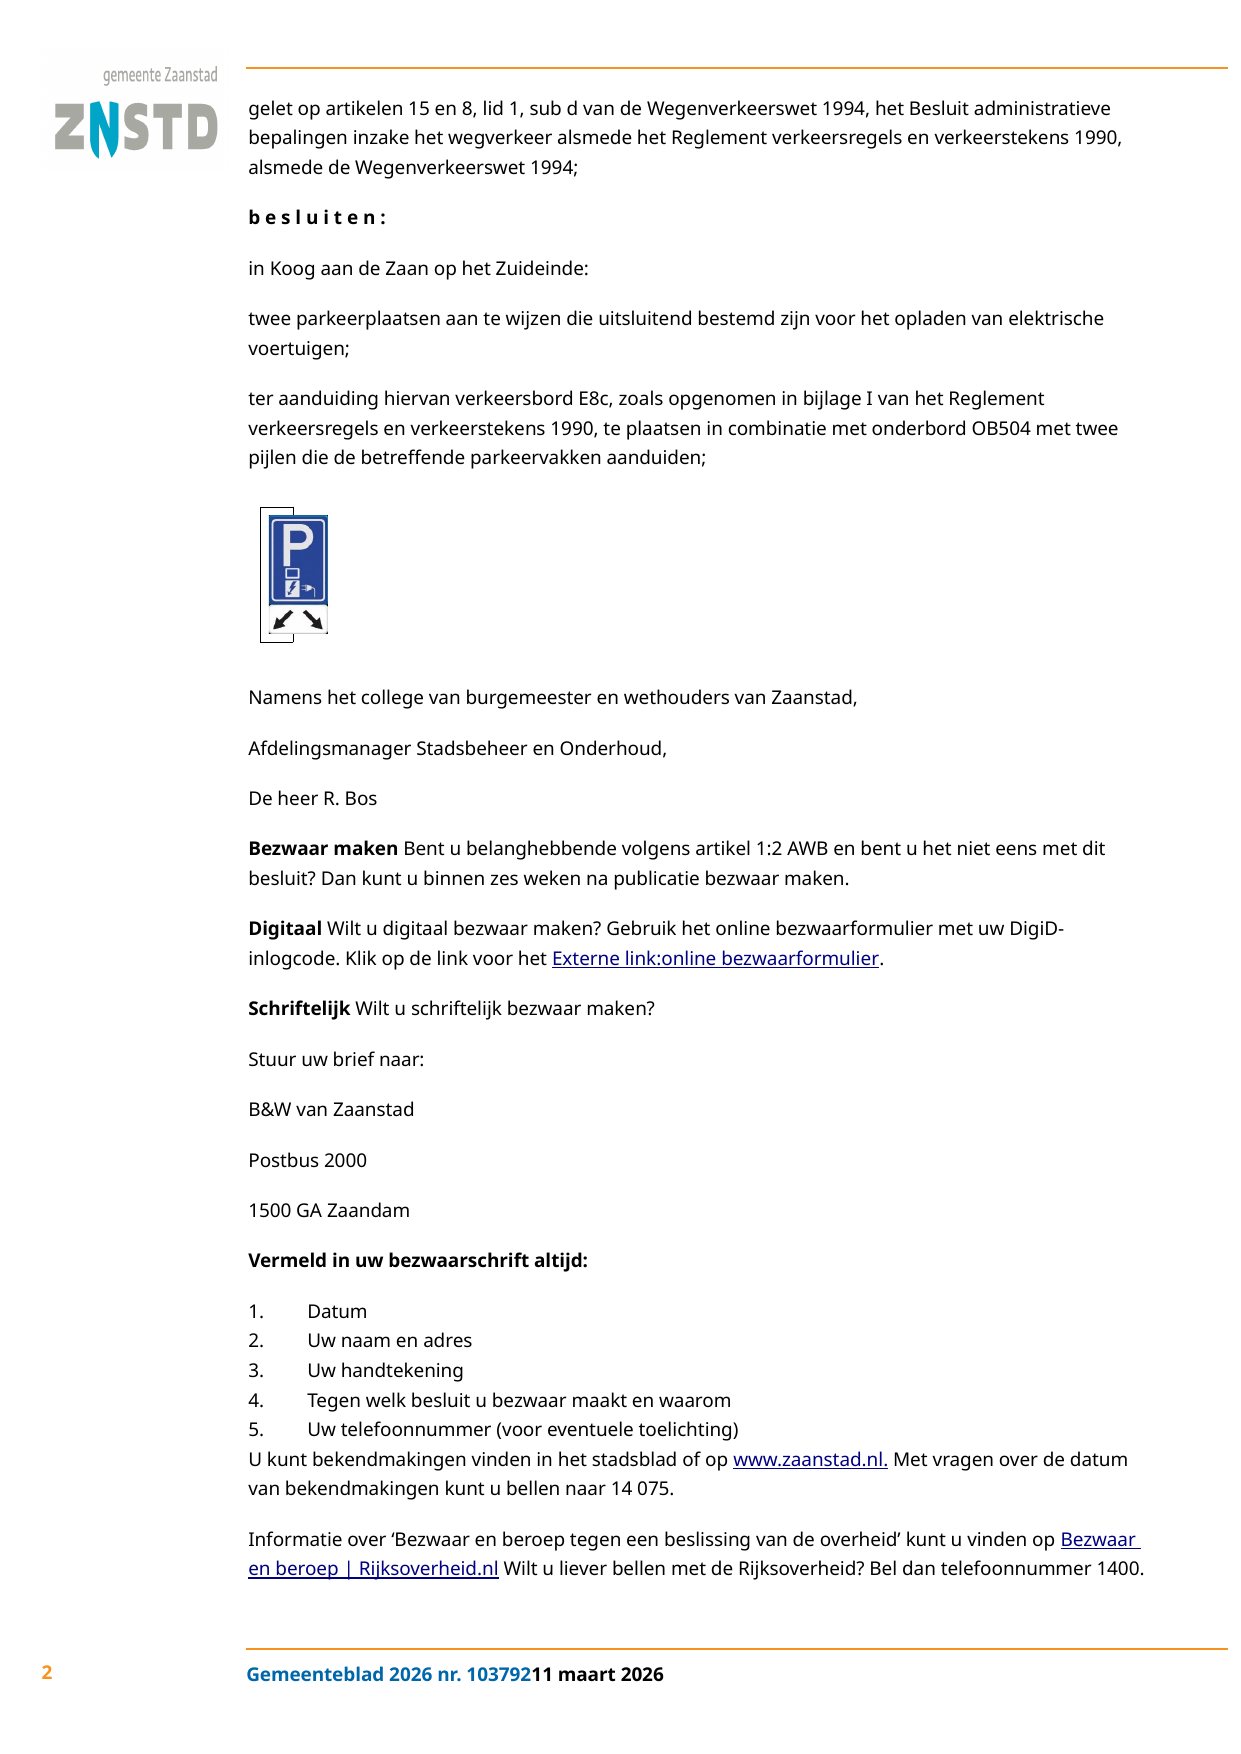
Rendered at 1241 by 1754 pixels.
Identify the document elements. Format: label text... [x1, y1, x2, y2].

text gelet op artikelen 15 en 8, lid 1, sub d van de Wegenverkeerswet 1994, het Besluit administratieve bepalingen inzake het wegverkeer alsmede het Reglement verkeersregels en verkeerstekens 1990, alsmede de Wegenverkeerswet 1994; [248, 95, 1152, 180]
text twee parkeerplaatsen aan te wijzen die uitsluitend bestemd zijn voor het opladen van elektrische voertuigen; [248, 305, 1152, 361]
text Stuur uw brief naar: [248, 1046, 1152, 1072]
text Vermeld in uw bezwaarschrift altijd: [248, 1248, 1152, 1273]
text U kunt bekendmakingen vinden in het stadsblad of op www.zaanstad.nl. Met vragen over de datum van bekendmakingen kunt u bellen naar 14 075. [248, 1446, 1152, 1501]
text De heer R. Bos [248, 785, 1152, 811]
text Informatie over ‘Bezwaar en beroep tegen een beslissing van de overheid’ kunt u vinden op Bezwaar en beroep | Rijksoverheid.nl Wilt u liever bellen met de Rijksoverheid? Bel dan telefoonnummer 1400. [248, 1526, 1152, 1581]
text Afdelingsmanager Stadsbeheer en Onderhoud, [248, 735, 1152, 760]
list Datum [248, 1298, 1152, 1324]
text in Koog aan de Zaan op het Zuideinde: [248, 255, 1152, 281]
list Tegen welk besluit u bezwaar maakt en waarom [248, 1387, 1152, 1412]
list Uw handtekening [248, 1357, 1152, 1383]
list Uw naam en adres [248, 1328, 1152, 1353]
text Postbus 2000 [248, 1147, 1152, 1172]
text b e s l u i t e n : [248, 204, 1152, 230]
text Bezwaar maken Bent u belanghebbende volgens artikel 1:2 AWB en bent u het niet eens met dit besluit? Dan kunt u binnen zes weken na publicatie bezwaar maken. [248, 836, 1152, 891]
text B&W van Zaanstad [248, 1096, 1152, 1122]
text Digitaal Wilt u digitaal bezwaar maken? Gebruik het online bezwaarformulier met uw DigiD-inlogcode. Klik op de link voor het Externe link:online bezwaarformulier. [248, 916, 1152, 971]
text ter aanduiding hiervan verkeersbord E8c, zoals opgenomen in bijlage I van het Reglement verkeersregels en verkeerstekens 1990, te plaatsen in combinatie met onderbord OB504 met twee pijlen die de betreffende parkeervakken aanduiden; [248, 385, 1152, 470]
list Uw telefoonnummer (voor eventuele toelichting) [248, 1416, 1152, 1442]
picture [41, 47, 231, 172]
text Namens het college van burgemeester en wethouders van Zaanstad, [248, 684, 1152, 710]
text Schriftelijk Wilt u schriftelijk bezwaar maken? [248, 996, 1152, 1021]
text 1500 GA Zaandam [248, 1197, 1152, 1223]
picture [268, 515, 328, 634]
